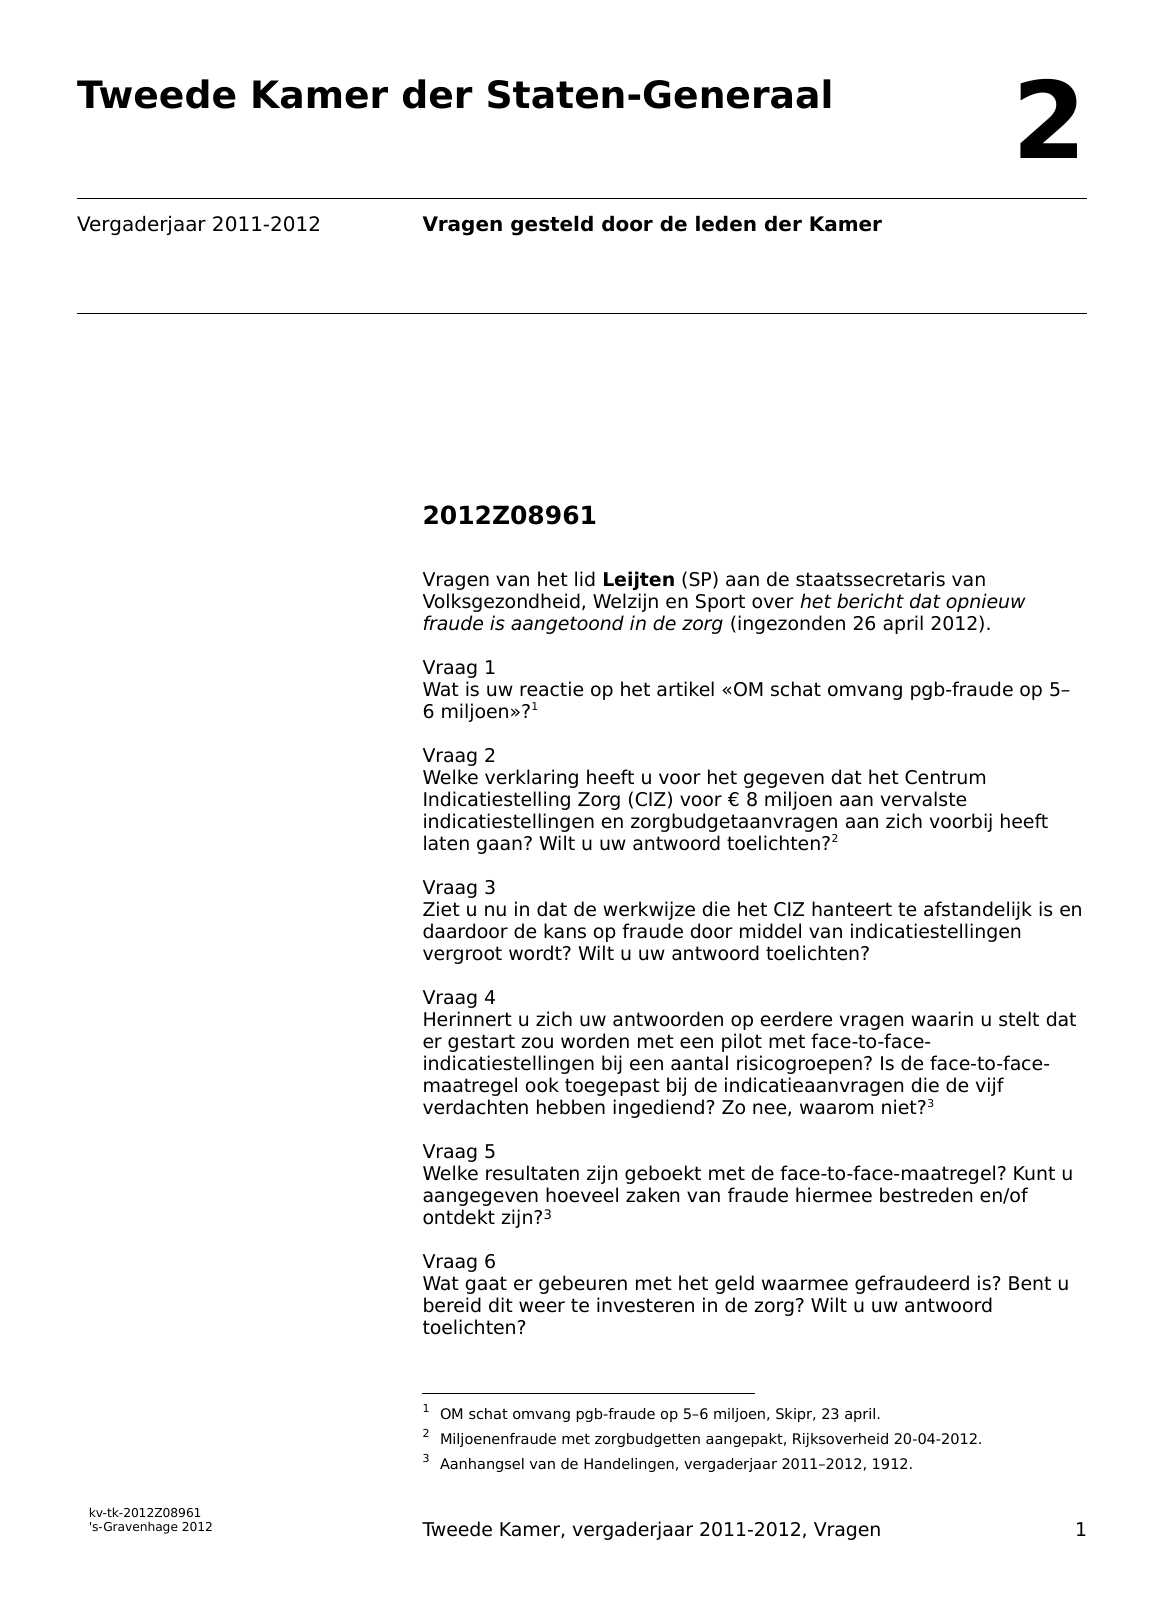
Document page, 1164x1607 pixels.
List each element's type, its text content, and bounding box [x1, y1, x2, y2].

text Wat is uw reactie op het artikel «OM schat omvang pgb-fraude op 5–6 miljoen»? [422, 679, 1087, 723]
text Vraag 1 [422, 657, 1087, 679]
text OM schat omvang pgb-fraude op 5–6 miljoen, Skipr, 23 april. [422, 1402, 1087, 1424]
text Ziet u nu in dat de werkwijze die het CIZ hanteert te afstandelijk is en daardoor de kans op fraude door middel van indicatiestellingen vergroot wordt? Wilt u uw antwoord toelichten? [422, 899, 1087, 965]
text Vraag 3 [422, 877, 1087, 899]
text 2012Z08961 [422, 501, 1087, 531]
text Aanhangsel van de Handelingen, vergaderjaar 2011–2012, 1912. [422, 1452, 1087, 1474]
text 's-Gravenhage 2012 [88, 1520, 323, 1534]
text Miljoenenfraude met zorgbudgetten aangepakt, Rijksoverheid 20-04-2012. [422, 1427, 1087, 1449]
text Vraag 6 [422, 1251, 1087, 1273]
table_header 2 [886, 59, 1087, 198]
text Vragen van het lid Leijten (SP) aan de staatssecretaris van Volksgezondheid, Welzijn en Sport over het bericht dat opnieuw fraude is aangetoond in de zorg (ingezonden 26 april 2012). [422, 569, 1087, 635]
text Vraag 2 [422, 745, 1087, 767]
table_cell Vragen gesteld door de leden der Kamer [422, 199, 1087, 313]
table_header Tweede Kamer der Staten-Generaal [77, 59, 886, 198]
text kv-tk-2012Z08961 [88, 1506, 323, 1520]
text Vraag 5 [422, 1141, 1087, 1163]
table_cell Vergaderjaar 2011-2012 [77, 199, 422, 313]
text Wat gaat er gebeuren met het geld waarmee gefraudeerd is? Bent u bereid dit weer te investeren in de zorg? Wilt u uw antwoord toelichten? [422, 1273, 1087, 1339]
text Herinnert u zich uw antwoorden op eerdere vragen waarin u stelt dat er gestart zou worden met een pilot met face-to-face-indicatiestellingen bij een aantal risicogroepen? Is de face-to-face-maatregel ook toegepast bij de indicatieaanvragen die de vijf verdachten hebben ingediend? Zo nee, waarom niet? [422, 1009, 1087, 1119]
text Welke verklaring heeft u voor het gegeven dat het Centrum Indicatiestelling Zorg (CIZ) voor € 8 miljoen aan vervalste indicatiestellingen en zorgbudgetaanvragen aan zich voorbij heeft laten gaan? Wilt u uw antwoord toelichten? [422, 767, 1087, 855]
text Welke resultaten zijn geboekt met de face-to-face-maatregel? Kunt u aangegeven hoeveel zaken van fraude hiermee bestreden en/of ontdekt zijn?3 [422, 1163, 1087, 1229]
text Vraag 4 [422, 987, 1087, 1009]
